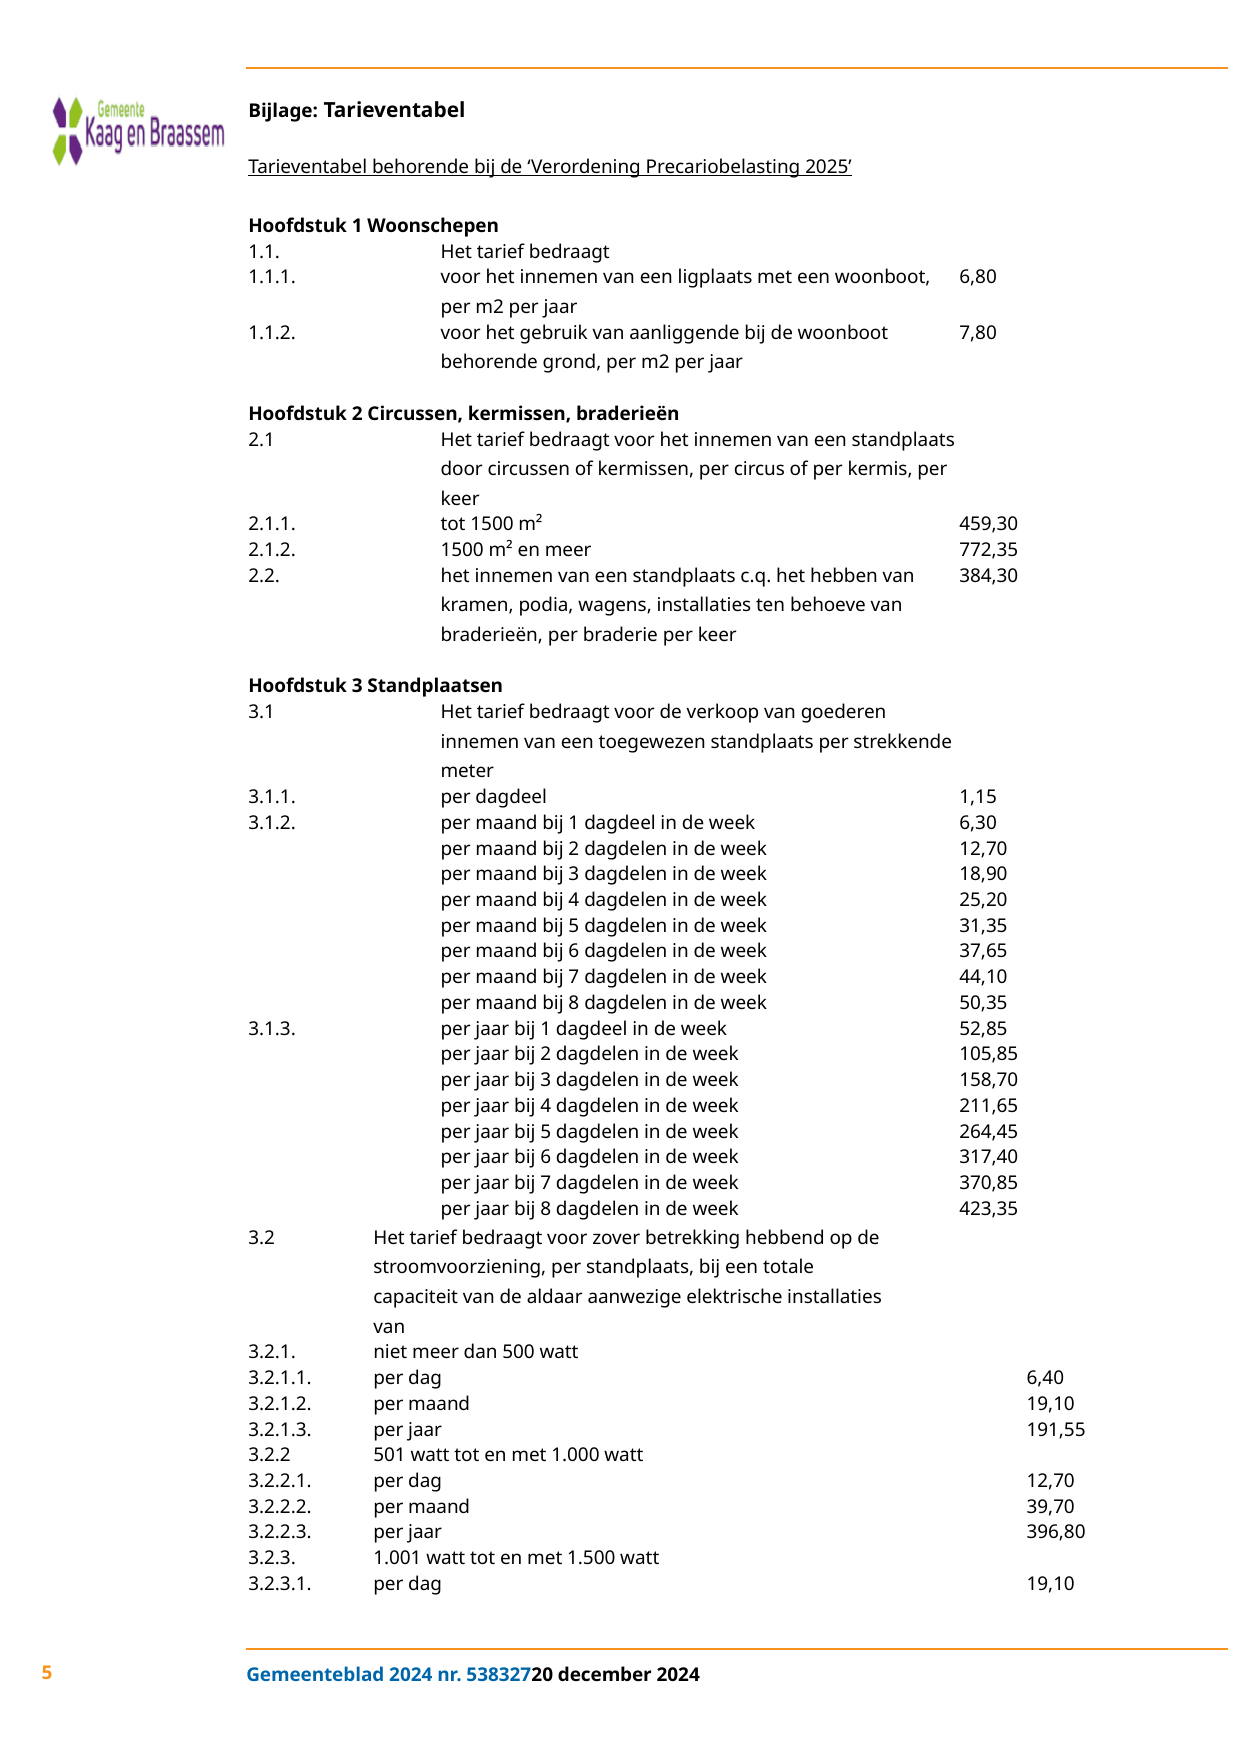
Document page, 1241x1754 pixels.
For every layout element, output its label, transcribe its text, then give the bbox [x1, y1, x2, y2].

table_cell 44,10 [959, 964, 1152, 989]
table_cell per jaar bij 4 dagdelen in de week [440, 1092, 959, 1118]
table_cell 370,85 [959, 1169, 1152, 1195]
table_cell 3.2.2.1. [248, 1467, 373, 1493]
table_cell 501 watt tot en met 1.000 watt [373, 1441, 901, 1467]
table_cell 3.2.1.2. [248, 1390, 373, 1416]
table_cell per dag [373, 1570, 901, 1596]
table_cell 2.2. [248, 562, 440, 647]
table_cell per maand [373, 1493, 901, 1519]
table_cell [959, 673, 1152, 698]
table_cell [959, 400, 1152, 426]
table_header [1026, 1224, 1152, 1338]
table_header Hoofdstuk 1 Woonschepen [248, 212, 959, 238]
picture [41, 47, 231, 172]
table_cell 3.2.3.1. [248, 1570, 373, 1596]
table_cell per maand bij 4 dagdelen in de week [440, 886, 959, 912]
table_cell Het tarief bedraagt [440, 238, 959, 264]
table_cell per jaar bij 1 dagdeel in de week [440, 1015, 959, 1041]
table_cell [248, 861, 440, 886]
table_cell per maand bij 8 dagdelen in de week [440, 989, 959, 1015]
table_cell 52,85 [959, 1015, 1152, 1041]
table_cell 6,80 [959, 264, 1152, 319]
table_cell per maand bij 5 dagdelen in de week [440, 912, 959, 938]
table_cell [901, 1416, 1026, 1441]
table_header [959, 212, 1152, 238]
table_cell [248, 989, 440, 1015]
table_cell 37,65 [959, 938, 1152, 963]
table_cell 1500 m² en meer [440, 536, 959, 562]
table_cell [901, 1441, 1026, 1467]
table_cell [1026, 1339, 1152, 1364]
table_cell [248, 938, 440, 963]
table_cell 3.2.2.2. [248, 1493, 373, 1519]
table_cell [248, 1195, 440, 1221]
table_cell Het tarief bedraagt voor het innemen van een standplaats door circussen of kermissen, per circus of per kermis, per keer [440, 426, 959, 511]
text Tarieventabel behorende bij de ‘Verordening Precariobelasting 2025’ [248, 153, 1152, 179]
table_cell per jaar bij 5 dagdelen in de week [440, 1118, 959, 1143]
table_cell per jaar [373, 1519, 901, 1544]
table_cell 3.1.3. [248, 1015, 440, 1041]
table_cell 2.1 [248, 426, 440, 511]
table_cell 18,90 [959, 861, 1152, 886]
table_cell 105,85 [959, 1041, 1152, 1066]
table_cell per jaar bij 7 dagdelen in de week [440, 1169, 959, 1195]
table_cell [248, 1041, 440, 1066]
table_cell 459,30 [959, 511, 1152, 536]
table_cell 3.2.3. [248, 1544, 373, 1570]
table_cell 1.1.2. [248, 319, 440, 374]
table_cell per dagdeel [440, 783, 959, 809]
table_cell [901, 1519, 1026, 1544]
table_cell [248, 1066, 440, 1092]
table_cell voor het gebruik van aanliggende bij de woonboot behorende grond, per m2 per jaar [440, 319, 959, 374]
table_cell [248, 647, 440, 673]
table_cell [248, 835, 440, 861]
table_cell per jaar bij 6 dagdelen in de week [440, 1144, 959, 1169]
table_cell 7,80 [959, 319, 1152, 374]
table_cell 1.001 watt tot en met 1.500 watt [373, 1544, 901, 1570]
text Bijlage: Tarieventabel [248, 95, 1152, 123]
table_cell per jaar [373, 1416, 901, 1441]
table_header 3.2 [248, 1224, 373, 1338]
table_cell [901, 1364, 1026, 1390]
table_cell [248, 1169, 440, 1195]
table_cell 2.1.2. [248, 536, 440, 562]
table_cell 31,35 [959, 912, 1152, 938]
table_cell 1.1. [248, 238, 440, 264]
table_cell [440, 647, 959, 673]
table_cell 1,15 [959, 783, 1152, 809]
table_cell 317,40 [959, 1144, 1152, 1169]
table_cell [901, 1544, 1026, 1570]
table_cell [959, 647, 1152, 673]
table_cell 19,10 [1026, 1570, 1152, 1596]
table_cell 3.2.2.3. [248, 1519, 373, 1544]
table_cell [248, 912, 440, 938]
table_cell 3.1 [248, 699, 440, 783]
table_cell per jaar bij 3 dagdelen in de week [440, 1066, 959, 1092]
table_cell per jaar bij 2 dagdelen in de week [440, 1041, 959, 1066]
table_cell per jaar bij 8 dagdelen in de week [440, 1195, 959, 1221]
table_cell [959, 426, 1152, 511]
table_cell [248, 1092, 440, 1118]
table_cell 3.2.2 [248, 1441, 373, 1467]
table_cell per maand bij 1 dagdeel in de week [440, 809, 959, 835]
table_cell Hoofdstuk 3 Standplaatsen [248, 673, 959, 698]
table_cell 25,20 [959, 886, 1152, 912]
table_cell 3.1.2. [248, 809, 440, 835]
table_cell 12,70 [959, 835, 1152, 861]
table_cell [959, 374, 1152, 400]
table_cell [440, 374, 959, 400]
table_cell 423,35 [959, 1195, 1152, 1221]
table_cell het innemen van een standplaats c.q. het hebben van kramen, podia, wagens, installaties ten behoeve van braderieën, per braderie per keer [440, 562, 959, 647]
table_cell per maand bij 3 dagdelen in de week [440, 861, 959, 886]
table_cell per maand bij 6 dagdelen in de week [440, 938, 959, 963]
table_cell 3.1.1. [248, 783, 440, 809]
table_cell 12,70 [1026, 1467, 1152, 1493]
table_cell [901, 1493, 1026, 1519]
table_cell 772,35 [959, 536, 1152, 562]
table_cell 211,65 [959, 1092, 1152, 1118]
table_cell 19,10 [1026, 1390, 1152, 1416]
table_cell 50,35 [959, 989, 1152, 1015]
table_cell [1026, 1441, 1152, 1467]
table_cell [248, 886, 440, 912]
table_cell niet meer dan 500 watt [373, 1339, 901, 1364]
table_cell 384,30 [959, 562, 1152, 647]
table_header [901, 1224, 1026, 1338]
table_cell tot 1500 m² [440, 511, 959, 536]
table_cell per dag [373, 1364, 901, 1390]
table_cell 3.2.1.3. [248, 1416, 373, 1441]
table_cell 264,45 [959, 1118, 1152, 1143]
table_cell [959, 699, 1152, 783]
table_cell 1.1.1. [248, 264, 440, 319]
table_cell per maand [373, 1390, 901, 1416]
table_cell [248, 374, 440, 400]
table_cell 158,70 [959, 1066, 1152, 1092]
table_cell 2.1.1. [248, 511, 440, 536]
table_cell 191,55 [1026, 1416, 1152, 1441]
table_cell [248, 1144, 440, 1169]
table_cell Hoofdstuk 2 Circussen, kermissen, braderieën [248, 400, 959, 426]
table_cell [248, 1118, 440, 1143]
table_cell 3.2.1. [248, 1339, 373, 1364]
table_cell [959, 238, 1152, 264]
table_cell [1026, 1544, 1152, 1570]
table_cell [901, 1467, 1026, 1493]
table_cell [248, 964, 440, 989]
table_cell voor het innemen van een ligplaats met een woonboot, per m2 per jaar [440, 264, 959, 319]
table_header Het tarief bedraagt voor zover betrekking hebbend op de stroomvoorziening, per standplaats, bij een totale capaciteit van de aldaar aanwezige elektrische installaties van [373, 1224, 901, 1338]
table_cell 6,30 [959, 809, 1152, 835]
table_cell per dag [373, 1467, 901, 1493]
table_cell Het tarief bedraagt voor de verkoop van goederen innemen van een toegewezen standplaats per strekkende meter [440, 699, 959, 783]
table_cell 39,70 [1026, 1493, 1152, 1519]
table_cell 3.2.1.1. [248, 1364, 373, 1390]
table_cell [901, 1339, 1026, 1364]
table_cell [901, 1570, 1026, 1596]
table_cell per maand bij 7 dagdelen in de week [440, 964, 959, 989]
table_cell per maand bij 2 dagdelen in de week [440, 835, 959, 861]
table_cell 396,80 [1026, 1519, 1152, 1544]
table_cell [901, 1390, 1026, 1416]
table_cell 6,40 [1026, 1364, 1152, 1390]
